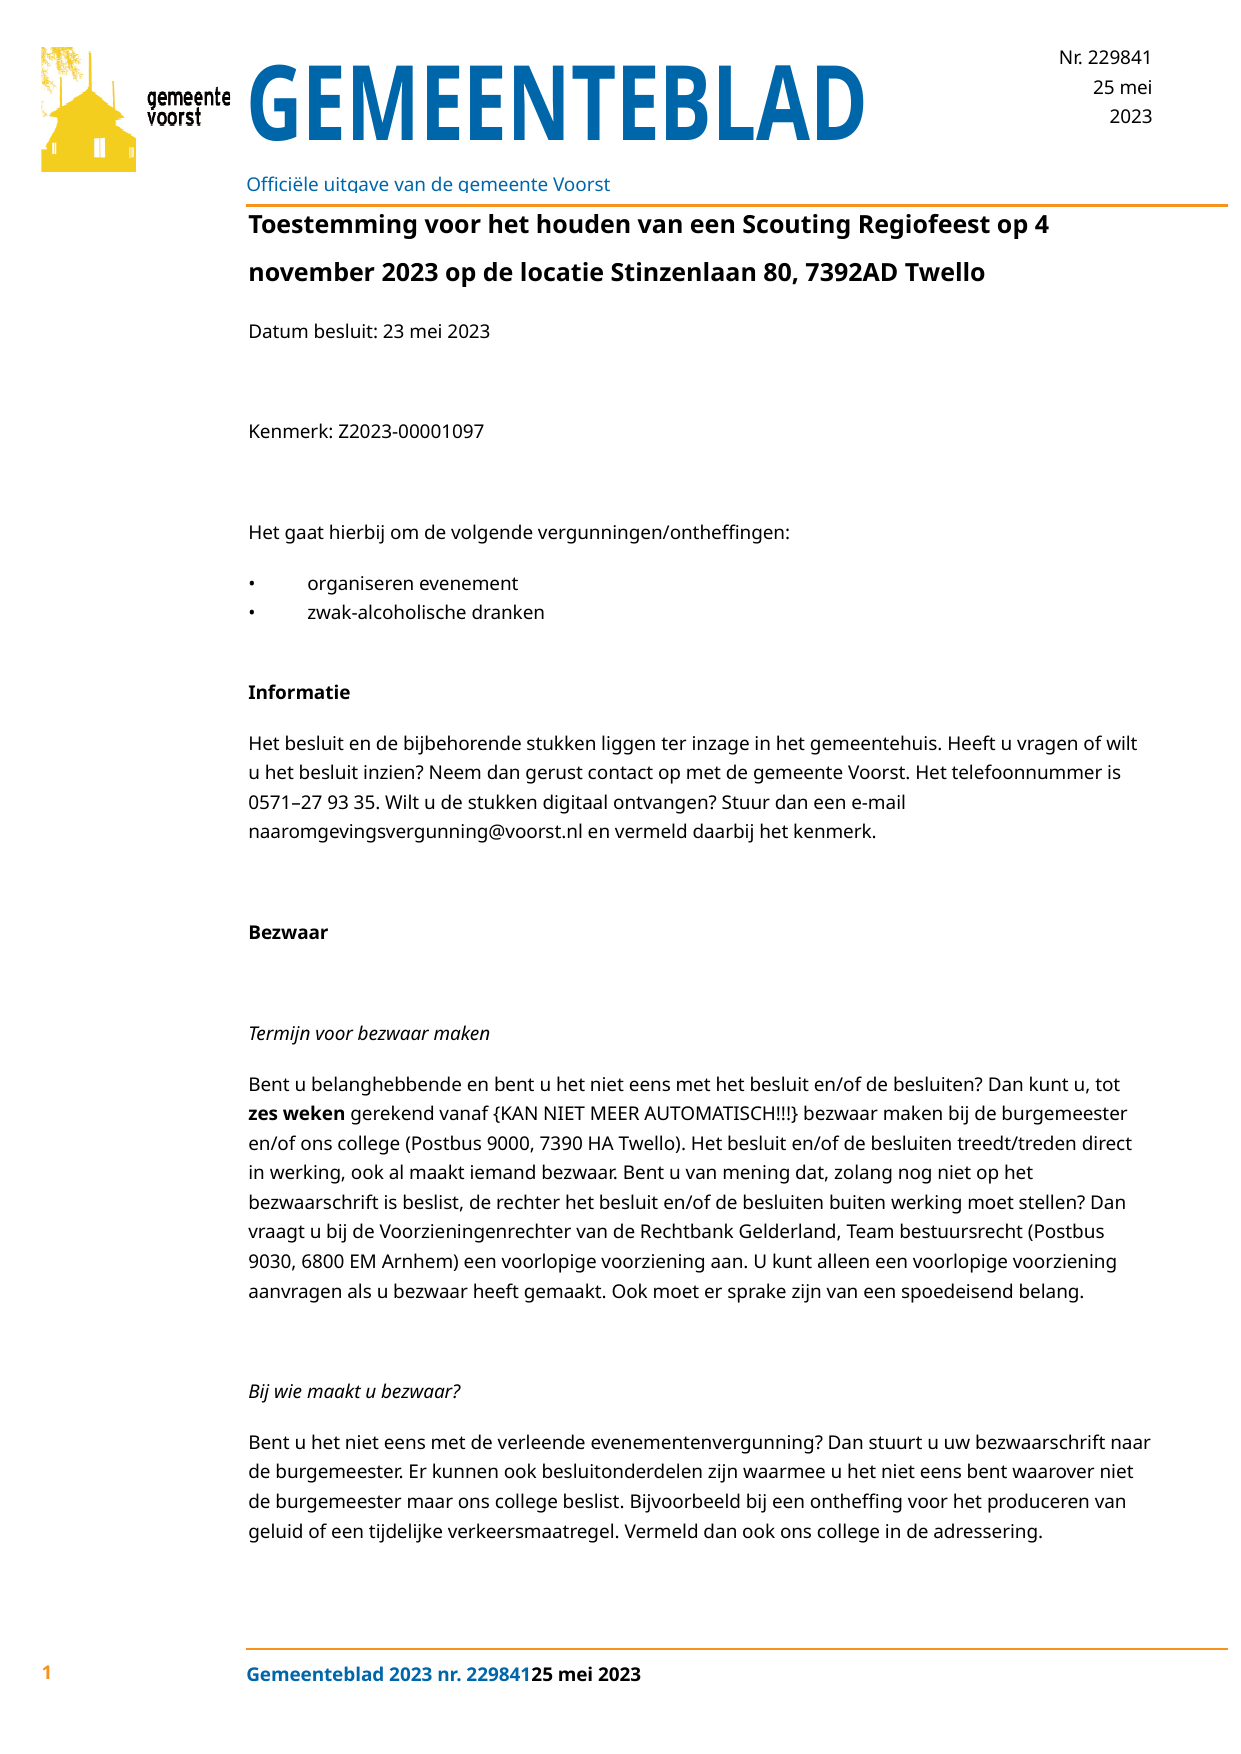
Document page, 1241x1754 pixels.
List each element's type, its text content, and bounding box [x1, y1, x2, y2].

text Bezwaar [248, 919, 1152, 945]
text Informatie [248, 679, 1152, 705]
text Het besluit en de bijbehorende stukken liggen ter inzage in het gemeentehuis. Heeft u vragen of wilt u het besluit inzien? Neem dan gerust contact op met de gemeente Voorst. Het telefoonnummer is 0571–27 93 35. Wilt u de stukken digitaal ontvangen? Stuur dan een e-mail naaromgevingsvergunning@voorst.nl en vermeld daarbij het kenmerk. [248, 730, 1152, 844]
text Bent u het niet eens met de verleende evenementenvergunning? Dan stuurt u uw bezwaarschrift naar de burgemeester. Er kunnen ook besluitonderdelen zijn waarmee u het niet eens bent waarover niet de burgemeester maar ons college beslist. Bijvoorbeeld bij een ontheffing voor het produceren van geluid of een tijdelijke verkeersmaatregel. Vermeld dan ook ons college in de adressering. [248, 1429, 1152, 1544]
picture [41, 47, 231, 172]
text Bent u belanghebbende en bent u het niet eens met het besluit en/of de besluiten? Dan kunt u, tot zes weken gerekend vanaf {KAN NIET MEER AUTOMATISCH!!!} bezwaar maken bij de burgemeester en/of ons college (Postbus 9000, 7390 HA Twello). Het besluit en/of de besluiten treedt/treden direct in werking, ook al maakt iemand bezwaar. Bent u van mening dat, zolang nog niet op het bezwaarschrift is beslist, de rechter het besluit en/of de besluiten buiten werking moet stellen? Dan vraagt u bij de Voorzieningenrechter van de Rechtbank Gelderland, Team bestuursrecht (Postbus 9030, 6800 EM Arnhem) een voorlopige voorziening aan. U kunt alleen een voorlopige voorziening aanvragen als u bezwaar heeft gemaakt. Ook moet er sprake zijn van een spoedeisend belang. [248, 1071, 1152, 1304]
text Bij wie maakt u bezwaar? [248, 1379, 1152, 1404]
text Het gaat hierbij om de volgende vergunningen/ontheffingen: [248, 519, 1152, 545]
text Toestemming voor het houden van een Scouting Regiofeest op 4 november 2023 op de locatie Stinzenlaan 80, 7392AD Twello [248, 207, 1152, 288]
text Termijn voor bezwaar maken [248, 1020, 1152, 1046]
list organiseren evenement [248, 570, 1152, 596]
text Datum besluit: 23 mei 2023 [248, 318, 1152, 344]
list zwak-alcoholische dranken [248, 599, 1152, 625]
text Kenmerk: Z2023-00001097 [248, 419, 1152, 444]
